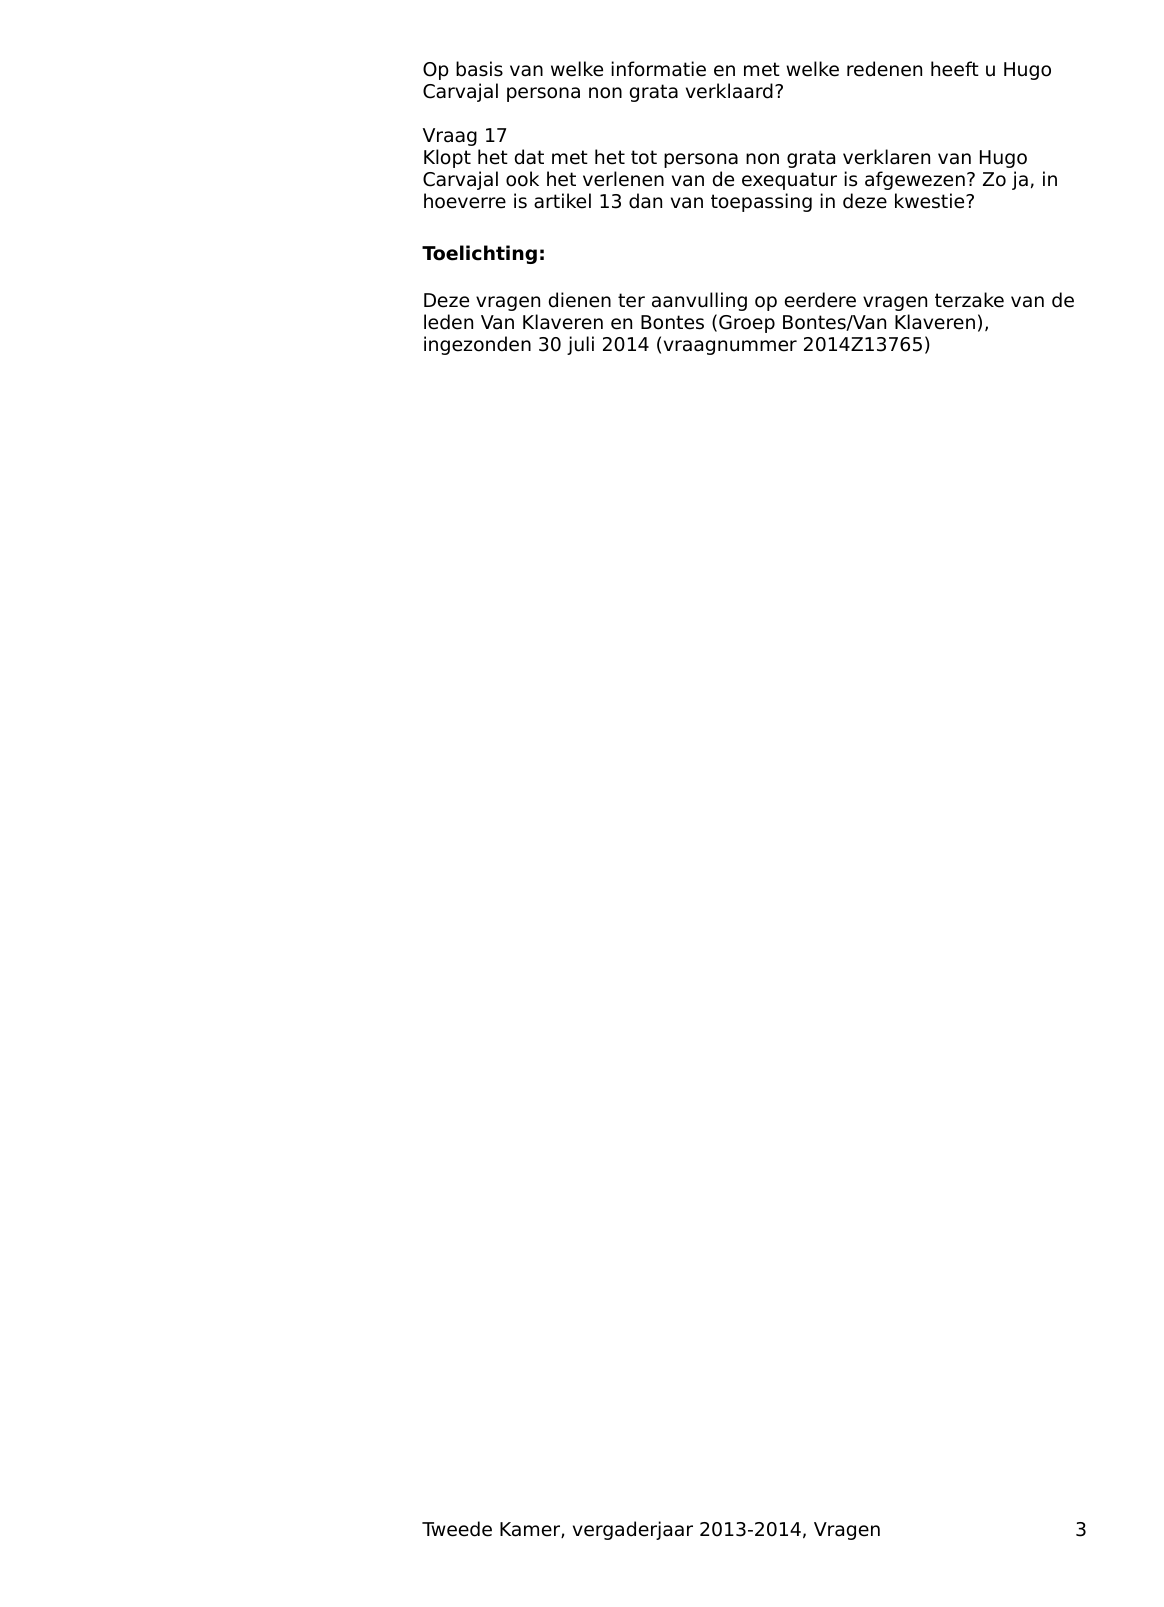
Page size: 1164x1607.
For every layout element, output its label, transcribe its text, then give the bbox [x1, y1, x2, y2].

text Op basis van welke informatie en met welke redenen heeft u Hugo Carvajal persona non grata verklaard? [422, 59, 1087, 103]
subtitle Toelichting: [422, 243, 1087, 265]
text Vraag 17 [422, 125, 1087, 147]
text Klopt het dat met het tot persona non grata verklaren van Hugo Carvajal ook het verlenen van de exequatur is afgewezen? Zo ja, in hoeverre is artikel 13 dan van toepassing in deze kwestie? [422, 147, 1087, 213]
text Deze vragen dienen ter aanvulling op eerdere vragen terzake van de leden Van Klaveren en Bontes (Groep Bontes/Van Klaveren), ingezonden 30 juli 2014 (vraagnummer 2014Z13765) [422, 290, 1087, 356]
